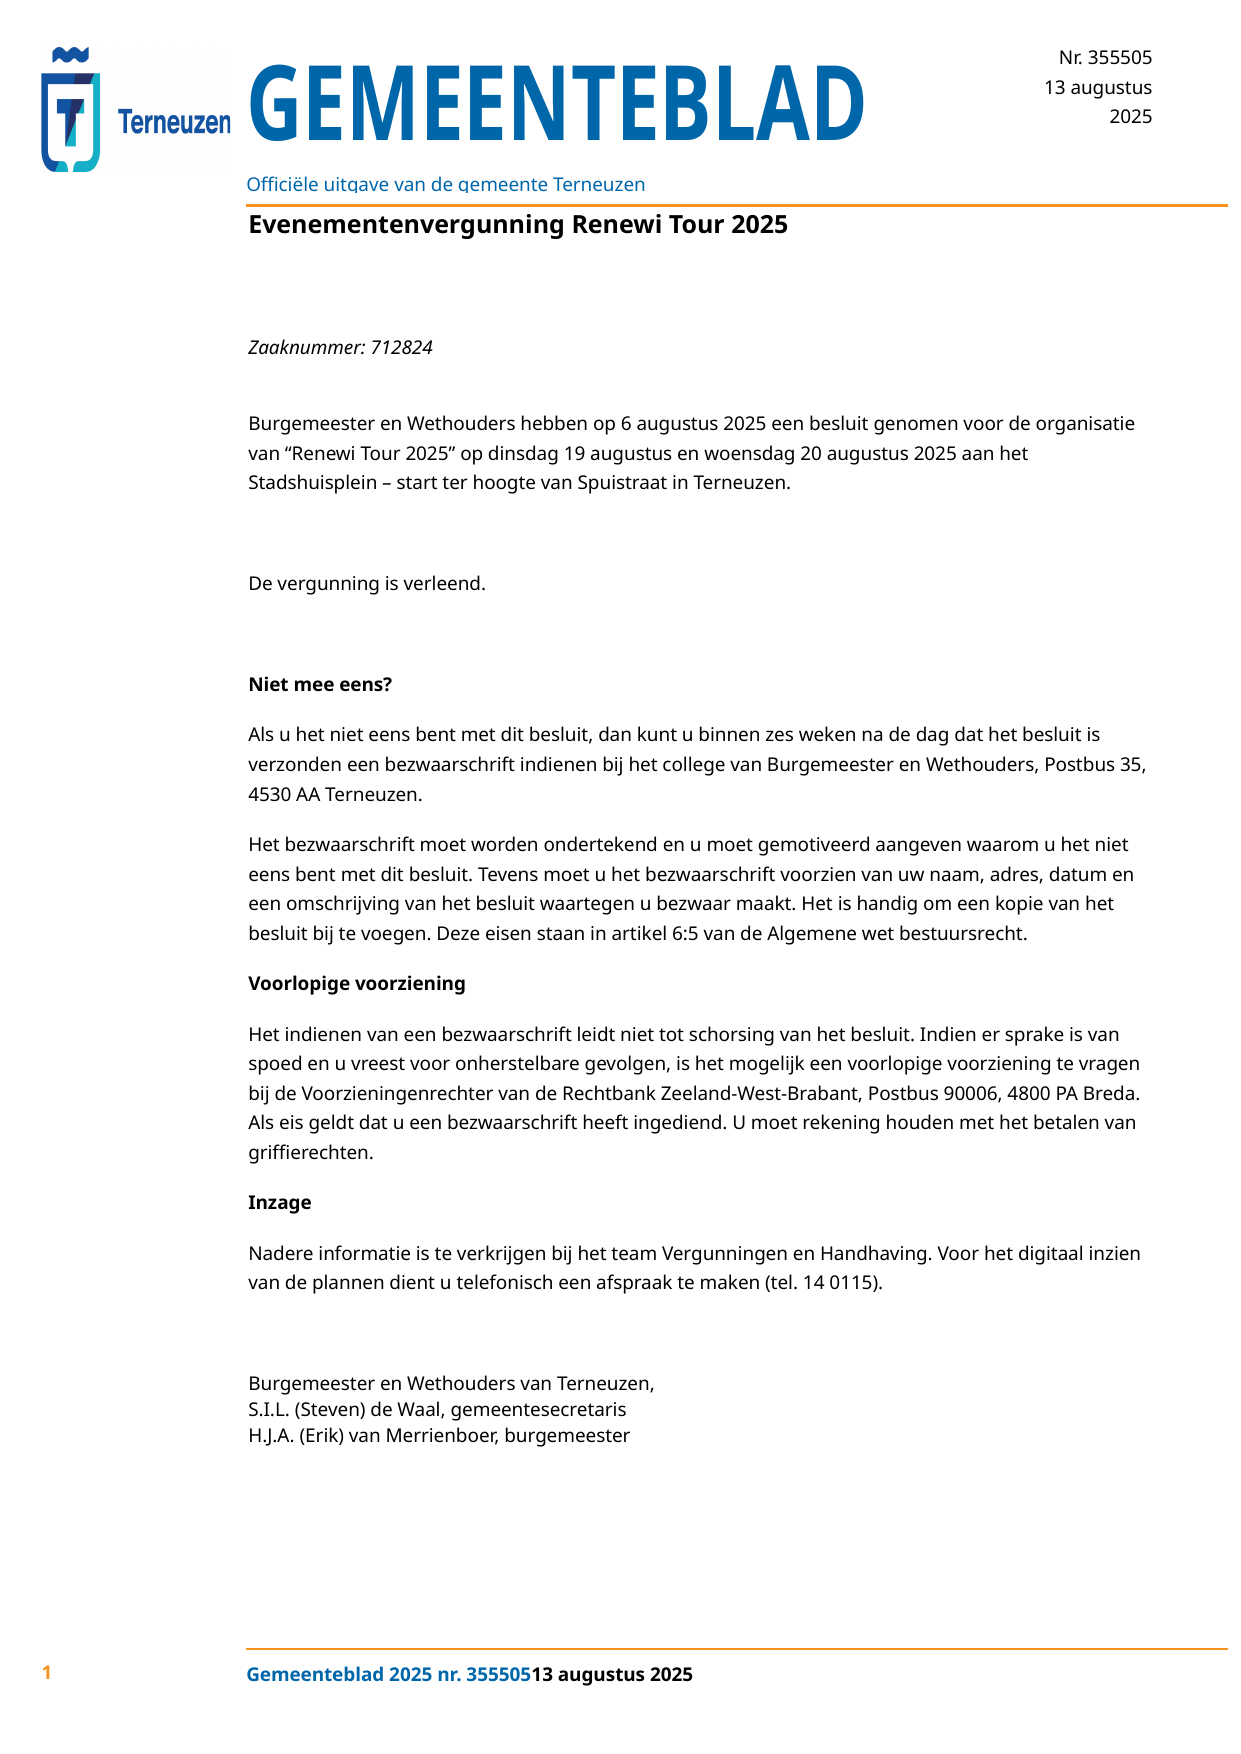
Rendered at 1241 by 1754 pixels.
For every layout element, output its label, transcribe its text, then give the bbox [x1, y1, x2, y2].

text Zaaknummer: 712824 [248, 334, 1152, 360]
table_header Burgemeester en Wethouders van Terneuzen, [248, 1371, 1152, 1396]
table_cell H.J.A. (Erik) van Merrienboer, burgemeester [248, 1422, 1152, 1448]
picture [41, 47, 231, 172]
text Als u het niet eens bent met dit besluit, dan kunt u binnen zes weken na de dag dat het besluit is verzonden een bezwaarschrift indienen bij het college van Burgemeester en Wethouders, Postbus 35, 4530 AA Terneuzen. [248, 722, 1152, 807]
text Het bezwaarschrift moet worden ondertekend en u moet gemotiveerd aangeven waarom u het niet eens bent met dit besluit. Tevens moet u het bezwaarschrift voorzien van uw naam, adres, datum en een omschrijving van het besluit waartegen u bezwaar maakt. Het is handig om een kopie van het besluit bij te voegen. Deze eisen staan in artikel 6:5 van de Algemene wet bestuursrecht. [248, 831, 1152, 946]
text Burgemeester en Wethouders hebben op 6 augustus 2025 een besluit genomen voor de organisatie van “Renewi Tour 2025” op dinsdag 19 augustus en woensdag 20 augustus 2025 aan het Stadshuisplein – start ter hoogte van Spuistraat in Terneuzen. [248, 410, 1152, 495]
text Niet mee eens? [248, 671, 1152, 697]
text Het indienen van een bezwaarschrift leidt niet tot schorsing van het besluit. Indien er sprake is van spoed en u vreest voor onherstelbare gevolgen, is het mogelijk een voorlopige voorziening te vragen bij de Voorzieningenrechter van de Rechtbank Zeeland-West-Brabant, Postbus 90006, 4800 PA Breda. Als eis geldt dat u een bezwaarschrift heeft ingediend. U moet rekening houden met het betalen van griffierechten. [248, 1021, 1152, 1165]
text Evenementenvergunning Renewi Tour 2025 [248, 207, 1152, 241]
table_cell S.I.L. (Steven) de Waal, gemeentesecretaris [248, 1396, 714, 1422]
table_cell [714, 1448, 1152, 1473]
text Inzage [248, 1189, 1152, 1215]
text Nadere informatie is te verkrijgen bij het team Vergunningen en Handhaving. Voor het digitaal inzien van de plannen dient u telefonisch een afspraak te maken (tel. 14 0115). [248, 1240, 1152, 1295]
text De vergunning is verleend. [248, 570, 1152, 596]
table_cell [714, 1396, 1152, 1422]
table_cell [248, 1448, 714, 1473]
text Voorlopige voorziening [248, 970, 1152, 996]
